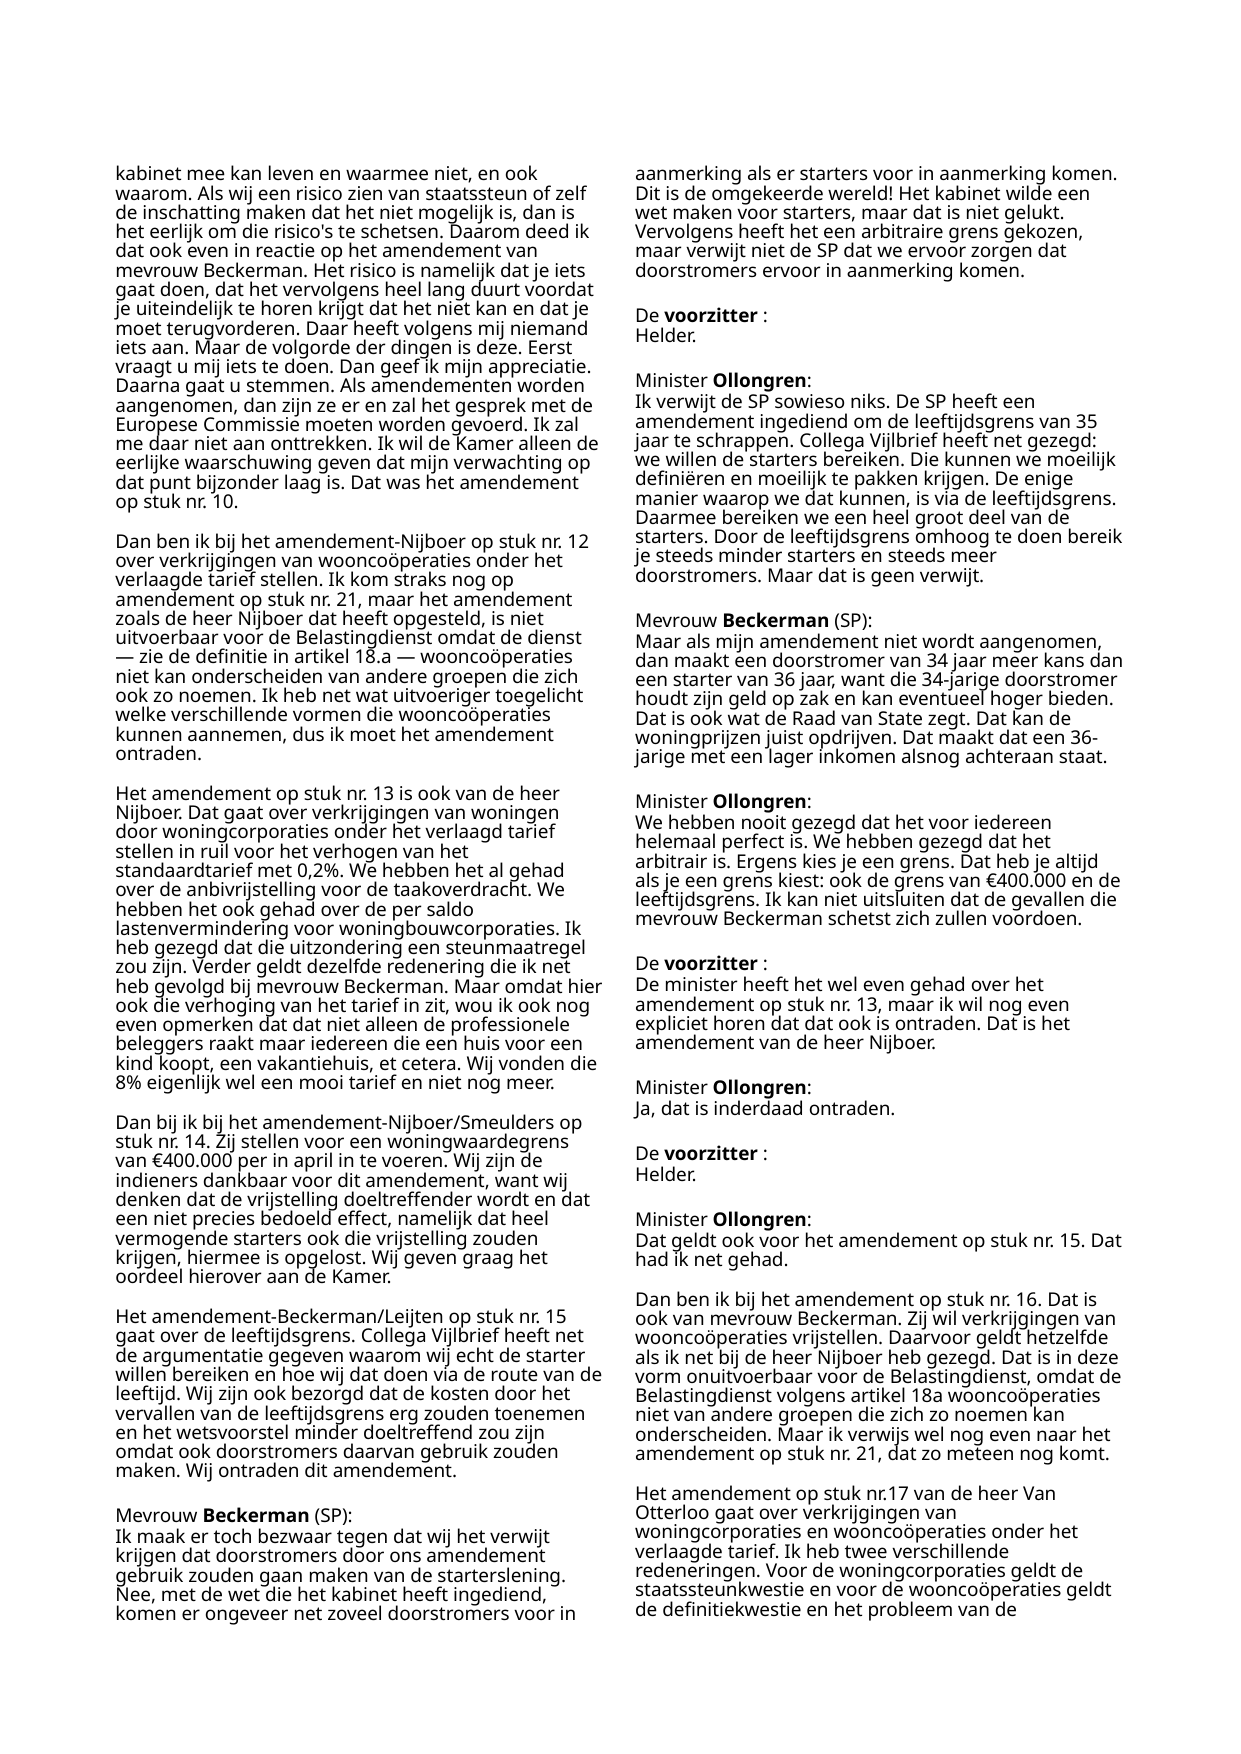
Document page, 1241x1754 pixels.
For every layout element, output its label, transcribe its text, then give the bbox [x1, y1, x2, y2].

text De voorzitter : [635, 1140, 1125, 1166]
text Ja, dat is inderdaad ontraden. [635, 1100, 1125, 1119]
text Het amendement-Beckerman/Leijten op stuk nr. 15 gaat over de leeftijdsgrens. Collega Vijlbrief heeft net de argumentatie gegeven waarom wij echt de starter willen bereiken en hoe wij dat doen via de route van de leeftijd. Wij zijn ook bezorgd dat de kosten door het vervallen van de leeftijdsgrens erg zouden toenemen en het wetsvoorstel minder doeltreffend zou zijn omdat ook doorstromers daarvan gebruik zouden maken. Wij ontraden dit amendement. [115, 1308, 605, 1482]
text Minister Ollongren: [635, 1074, 1125, 1100]
text We hebben nooit gezegd dat het voor iedereen helemaal perfect is. We hebben gezegd dat het arbitrair is. Ergens kies je een grens. Dat heb je altijd als je een grens kiest: ook de grens van €400.000 en de leeftijdsgrens. Ik kan niet uitsluiten dat de gevallen die mevrouw Beckerman schetst zich zullen voordoen. [635, 814, 1125, 930]
text Dan ben ik bij het amendement-Nijboer op stuk nr. 12 over verkrijgingen van wooncoöperaties onder het verlaagde tarief stellen. Ik kom straks nog op amendement op stuk nr. 21, maar het amendement zoals de heer Nijboer dat heeft opgesteld, is niet uitvoerbaar voor de Belastingdienst omdat de dienst — zie de definitie in artikel 18.a — wooncoöperaties niet kan onderscheiden van andere groepen die zich ook zo noemen. Ik heb net wat uitvoeriger toegelicht welke verschillende vormen die wooncoöperaties kunnen aannemen, dus ik moet het amendement ontraden. [115, 533, 605, 764]
text aanmerking als er starters voor in aanmerking komen. Dit is de omgekeerde wereld! Het kabinet wilde een wet maken voor starters, maar dat is niet gelukt. Vervolgens heeft het een arbitraire grens gekozen, maar verwijt niet de SP dat we ervoor zorgen dat doorstromers ervoor in aanmerking komen. [635, 165, 1125, 281]
text kabinet mee kan leven en waarmee niet, en ook waarom. Als wij een risico zien van staatssteun of zelf de inschatting maken dat het niet mogelijk is, dan is het eerlijk om die risico's te schetsen. Daarom deed ik dat ook even in reactie op het amendement van mevrouw Beckerman. Het risico is namelijk dat je iets gaat doen, dat het vervolgens heel lang duurt voordat je uiteindelijk te horen krijgt dat het niet kan en dat je moet terugvorderen. Daar heeft volgens mij niemand iets aan. Maar de volgorde der dingen is deze. Eerst vraagt u mij iets te doen. Dan geef ik mijn appreciatie. Daarna gaat u stemmen. Als amendementen worden aangenomen, dan zijn ze er en zal het gesprek met de Europese Commissie moeten worden gevoerd. Ik zal me daar niet aan onttrekken. Ik wil de Kamer alleen de eerlijke waarschuwing geven dat mijn verwachting op dat punt bijzonder laag is. Dat was het amendement op stuk nr. 10. [115, 165, 605, 512]
text Ik maak er toch bezwaar tegen dat wij het verwijt krijgen dat doorstromers door ons amendement gebruik zouden gaan maken van de starterslening. Nee, met de wet die het kabinet heeft ingediend, komen er ongeveer net zoveel doorstromers voor in [115, 1528, 605, 1624]
text Dan bij ik bij het amendement-Nijboer/Smeulders op stuk nr. 14. Zij stellen voor een woningwaardegrens van €400.000 per in april in te voeren. Wij zijn de indieners dankbaar voor dit amendement, want wij denken dat de vrijstelling doeltreffender wordt en dat een niet precies bedoeld effect, namelijk dat heel vermogende starters ook die vrijstelling zouden krijgen, hiermee is opgelost. Wij geven graag het oordeel hierover aan de Kamer. [115, 1114, 605, 1287]
text Dan ben ik bij het amendement op stuk nr. 16. Dat is ook van mevrouw Beckerman. Zij wil verkrijgingen van wooncoöperaties vrijstellen. Daarvoor geldt hetzelfde als ik net bij de heer Nijboer heb gezegd. Dat is in deze vorm onuitvoerbaar voor de Belastingdienst, omdat de Belastingdienst volgens artikel 18a wooncoöperaties niet van andere groepen die zich zo noemen kan onderscheiden. Maar ik verwijs wel nog even naar het amendement op stuk nr. 21, dat zo meteen nog komt. [635, 1291, 1125, 1464]
text Helder. [635, 1166, 1125, 1185]
text Mevrouw Beckerman (SP): [115, 1502, 605, 1528]
text Minister Ollongren: [635, 368, 1125, 393]
text Maar als mijn amendement niet wordt aangenomen, dan maakt een doorstromer van 34 jaar meer kans dan een starter van 36 jaar, want die 34-jarige doorstromer houdt zijn geld op zak en kan eventueel hoger bieden. Dat is ook wat de Raad van State zegt. Dat kan de woningprijzen juist opdrijven. Dat maakt dat een 36-jarige met een lager inkomen alsnog achteraan staat. [635, 633, 1125, 767]
text Ik verwijt de SP sowieso niks. De SP heeft een amendement ingediend om de leeftijdsgrens van 35 jaar te schrappen. Collega Vijlbrief heeft net gezegd: we willen de starters bereiken. Die kunnen we moeilijk definiëren en moeilijk te pakken krijgen. De enige manier waarop we dat kunnen, is via de leeftijdsgrens. Daarmee bereiken we een heel groot deel van de starters. Door de leeftijdsgrens omhoog te doen bereik je steeds minder starters en steeds meer doorstromers. Maar dat is geen verwijt. [635, 393, 1125, 586]
text Minister Ollongren: [635, 1206, 1125, 1232]
text De minister heeft het wel even gehad over het amendement op stuk nr. 13, maar ik wil nog even expliciet horen dat dat ook is ontraden. Dat is het amendement van de heer Nijboer. [635, 976, 1125, 1053]
text Helder. [635, 327, 1125, 347]
text De voorzitter : [635, 951, 1125, 976]
text De voorzitter : [635, 302, 1125, 327]
text Het amendement op stuk nr. 13 is ook van de heer Nijboer. Dat gaat over verkrijgingen van woningen door woningcorporaties onder het verlaagd tarief stellen in ruil voor het verhogen van het standaardtarief met 0,2%. We hebben het al gehad over de anbivrijstelling voor de taakoverdracht. We hebben het ook gehad over de per saldo lastenvermindering voor woningbouwcorporaties. Ik heb gezegd dat die uitzondering een steunmaatregel zou zijn. Verder geldt dezelfde redenering die ik net heb gevolgd bij mevrouw Beckerman. Maar omdat hier ook die verhoging van het tarief in zit, wou ik ook nog even opmerken dat dat niet alleen de professionele beleggers raakt maar iedereen die een huis voor een kind koopt, een vakantiehuis, et cetera. Wij vonden die 8% eigenlijk wel een mooi tarief en niet nog meer. [115, 785, 605, 1093]
text Mevrouw Beckerman (SP): [635, 607, 1125, 633]
text Het amendement op stuk nr.17 van de heer Van Otterloo gaat over verkrijgingen van woningcorporaties en wooncoöperaties onder het verlaagde tarief. Ik heb twee verschillende redeneringen. Voor de woningcorporaties geldt de staatssteunkwestie en voor de wooncoöperaties geldt de definitiekwestie en het probleem van de [635, 1485, 1125, 1620]
text Dat geldt ook voor het amendement op stuk nr. 15. Dat had ik net gehad. [635, 1232, 1125, 1270]
text Minister Ollongren: [635, 788, 1125, 814]
